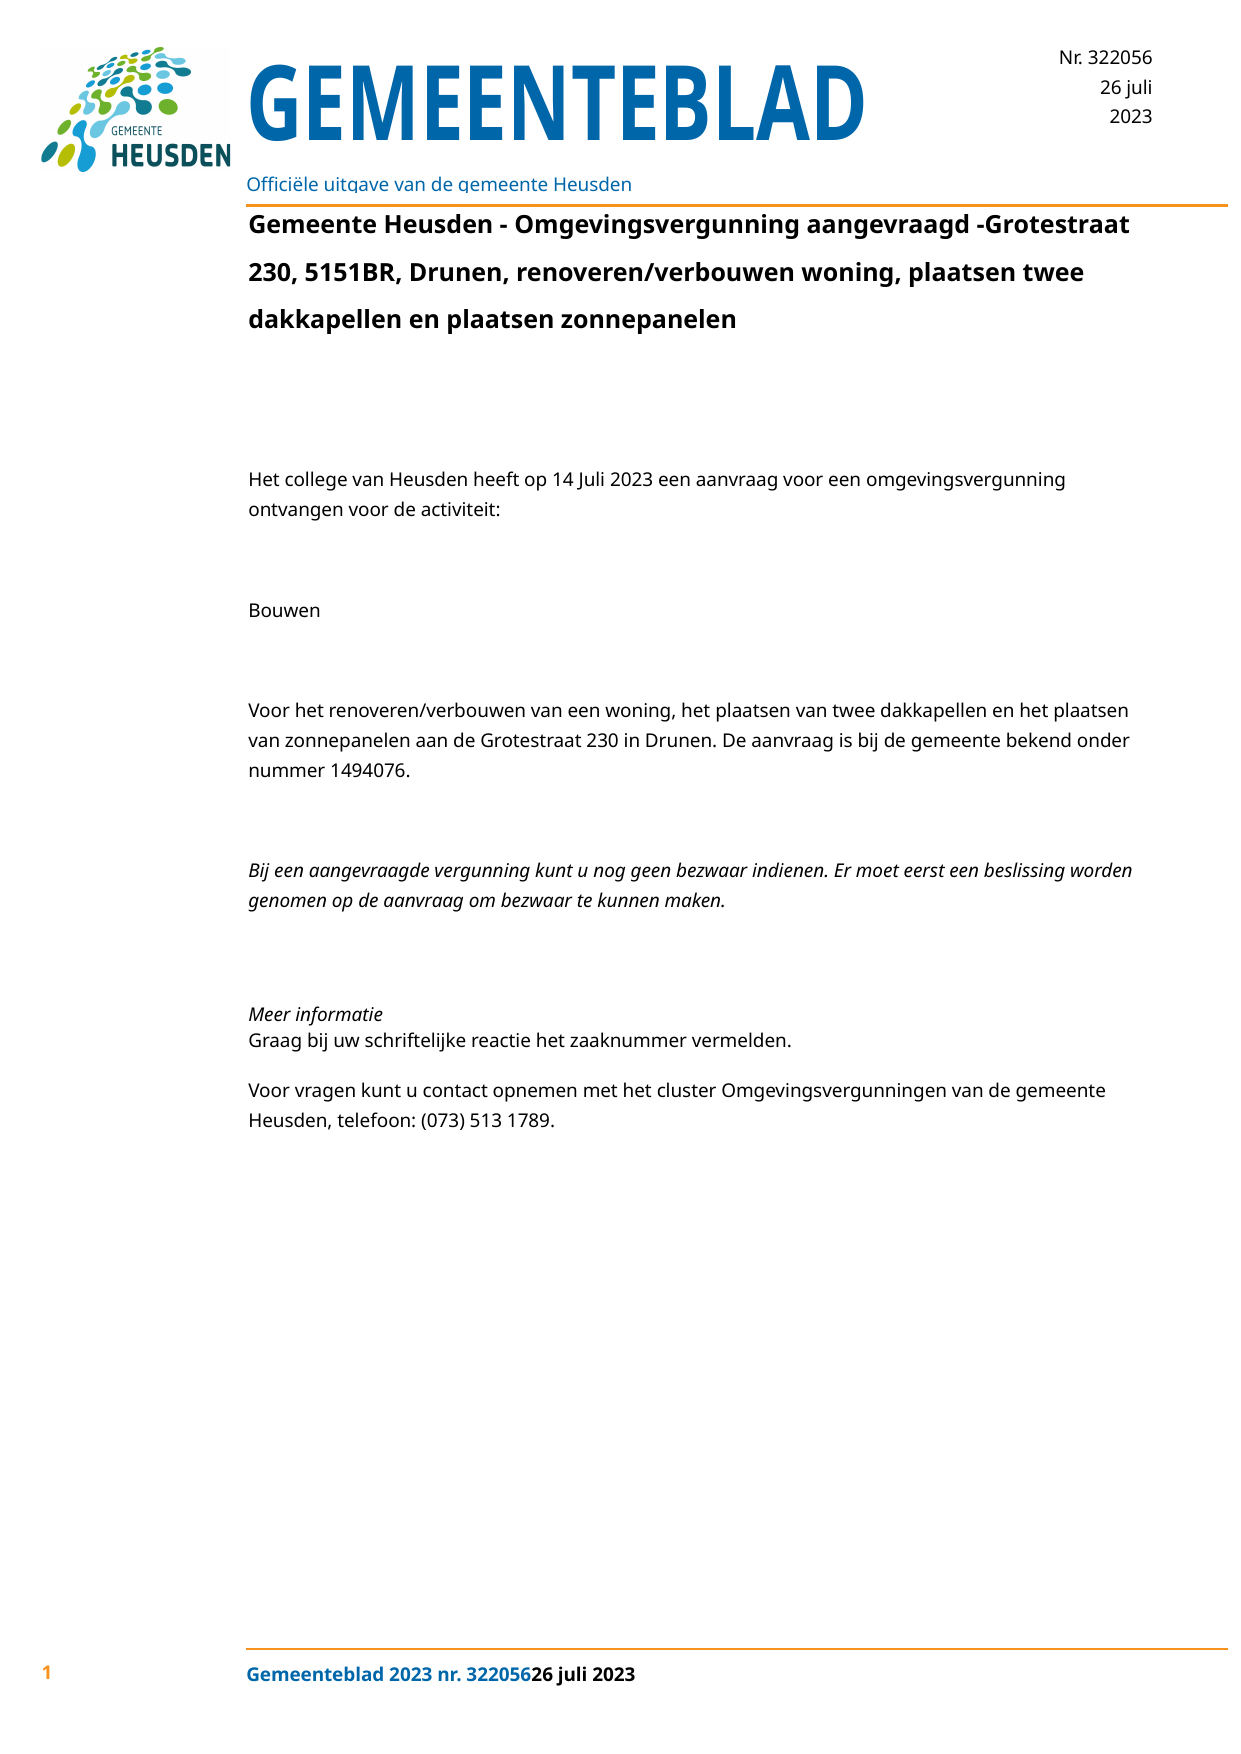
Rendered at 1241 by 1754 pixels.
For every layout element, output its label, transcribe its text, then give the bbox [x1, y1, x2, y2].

text Graag bij uw schriftelijke reactie het zaaknummer vermelden. [248, 1027, 1152, 1053]
text Meer informatie [248, 1002, 1152, 1027]
text Bouwen [248, 597, 1152, 622]
text Voor het renoveren/verbouwen van een woning, het plaatsen van twee dakkapellen en het plaatsen van zonnepanelen aan de Grotestraat 230 in Drunen. De aanvraag is bij de gemeente bekend onder nummer 1494076. [248, 698, 1152, 782]
picture [41, 47, 231, 172]
text Het college van Heusden heeft op 14 Juli 2023 een aanvraag voor een omgevingsvergunning ontvangen voor de activiteit: [248, 466, 1152, 522]
text Gemeente Heusden - Omgevingsvergunning aangevraagd -Grotestraat 230, 5151BR, Drunen, renoveren/verbouwen woning, plaatsen twee dakkapellen en plaatsen zonnepanelen [248, 207, 1152, 336]
text Voor vragen kunt u contact opnemen met het cluster Omgevingsvergunningen van de gemeente Heusden, telefoon: (073) 513 1789. [248, 1078, 1152, 1133]
text Bij een aangevraagde vergunning kunt u nog geen bezwaar indienen. Er moet eerst een beslissing worden genomen op de aanvraag om bezwaar te kunnen maken. [248, 858, 1152, 913]
